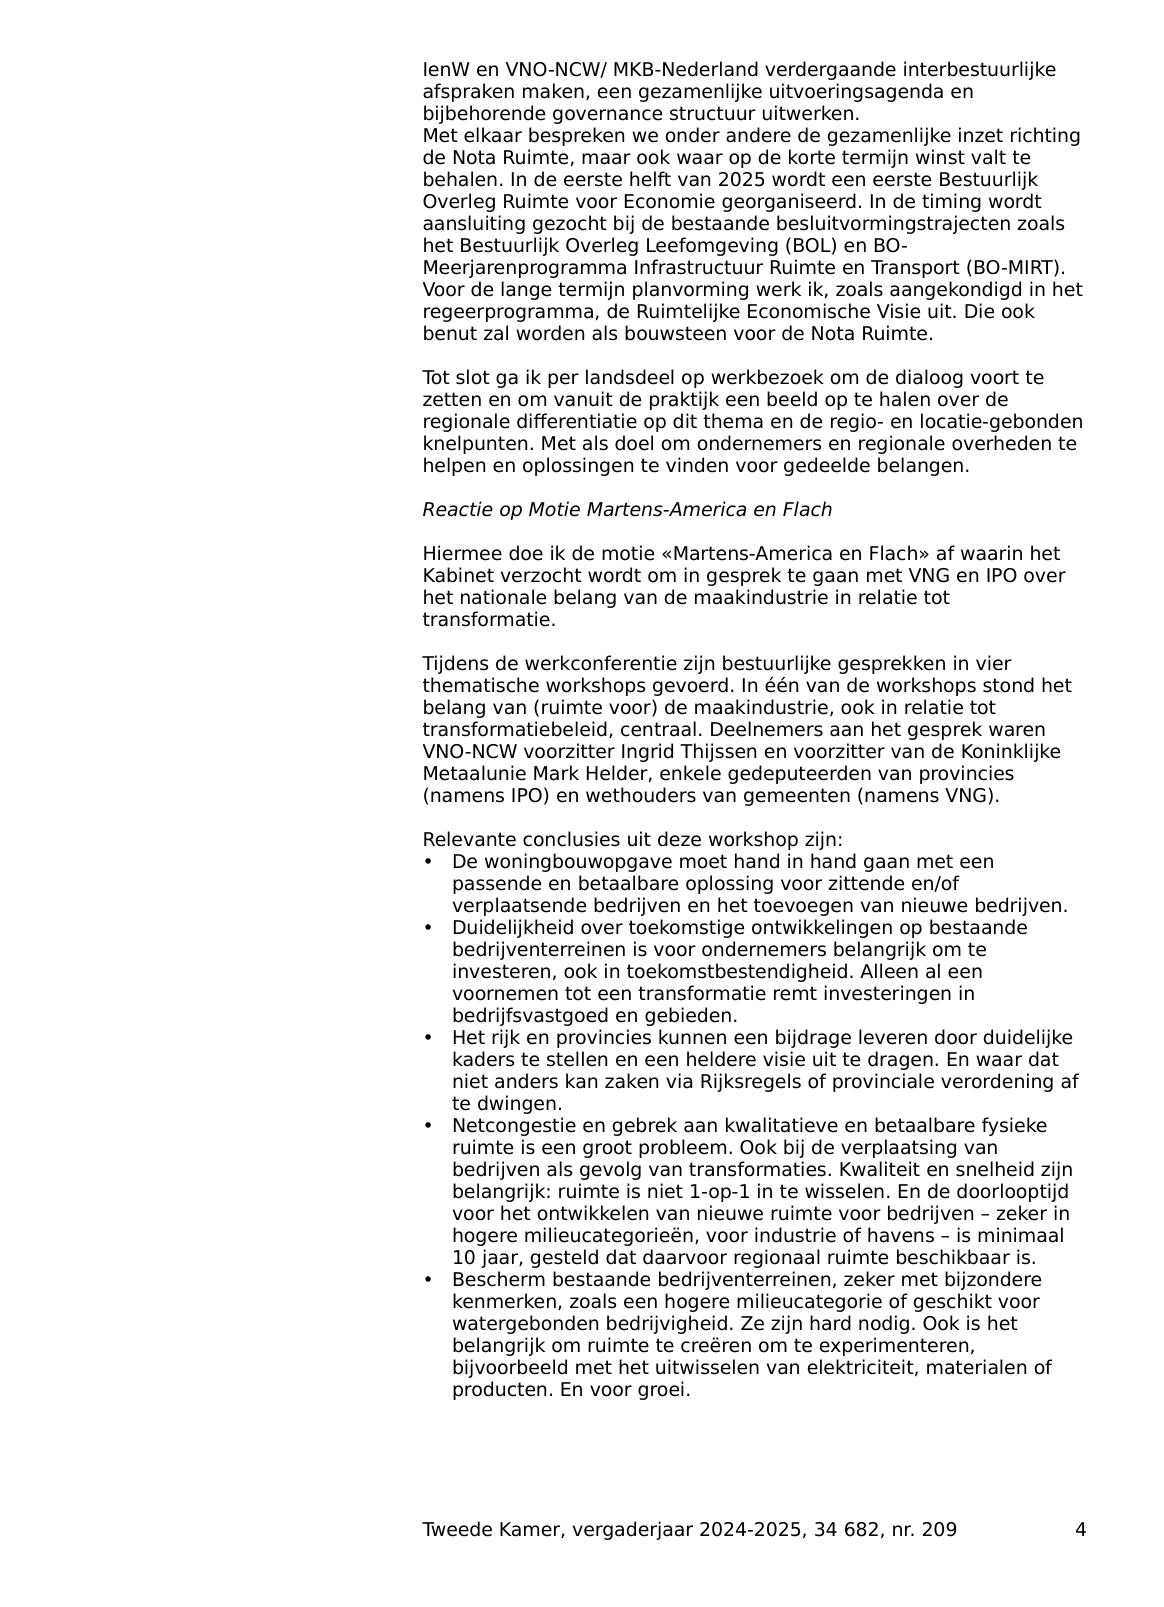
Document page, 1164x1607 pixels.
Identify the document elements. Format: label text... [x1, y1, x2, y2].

text • Duidelijkheid over toekomstige ontwikkelingen op bestaande bedrijventerreinen is voor ondernemers belangrijk om te investeren, ook in toekomstbestendigheid. Alleen al een voornemen tot een transformatie remt investeringen in bedrijfsvastgoed en gebieden. [422, 917, 1087, 1027]
text IenW en VNO-NCW/ MKB-Nederland verdergaande interbestuurlijke afspraken maken, een gezamenlijke uitvoeringsagenda en bijbehorende governance structuur uitwerken. [422, 59, 1087, 125]
text • Netcongestie en gebrek aan kwalitatieve en betaalbare fysieke ruimte is een groot probleem. Ook bij de verplaatsing van bedrijven als gevolg van transformaties. Kwaliteit en snelheid zijn belangrijk: ruimte is niet 1-op-1 in te wisselen. En de doorlooptijd voor het ontwikkelen van nieuwe ruimte voor bedrijven – zeker in hogere milieucategorieën, voor industrie of havens – is minimaal 10 jaar, gesteld dat daarvoor regionaal ruimte beschikbaar is. [422, 1115, 1087, 1269]
text Hiermee doe ik de motie «Martens-America en Flach» af waarin het Kabinet verzocht wordt om in gesprek te gaan met VNG en IPO over het nationale belang van de maakindustrie in relatie tot transformatie. [422, 543, 1087, 631]
text • De woningbouwopgave moet hand in hand gaan met een passende en betaalbare oplossing voor zittende en/of verplaatsende bedrijven en het toevoegen van nieuwe bedrijven. [422, 851, 1087, 917]
text Met elkaar bespreken we onder andere de gezamenlijke inzet richting de Nota Ruimte, maar ook waar op de korte termijn winst valt te behalen. In de eerste helft van 2025 wordt een eerste Bestuurlijk Overleg Ruimte voor Economie georganiseerd. In de timing wordt aansluiting gezocht bij de bestaande besluitvormingstrajecten zoals het Bestuurlijk Overleg Leefomgeving (BOL) en BO-Meerjarenprogramma Infrastructuur Ruimte en Transport (BO-MIRT). [422, 125, 1087, 279]
text • Het rijk en provincies kunnen een bijdrage leveren door duidelijke kaders te stellen en een heldere visie uit te dragen. En waar dat niet anders kan zaken via Rijksregels of provinciale verordening af te dwingen. [422, 1027, 1087, 1115]
text Tot slot ga ik per landsdeel op werkbezoek om de dialoog voort te zetten en om vanuit de praktijk een beeld op te halen over de regionale differentiatie op dit thema en de regio- en locatie-gebonden knelpunten. Met als doel om ondernemers en regionale overheden te helpen en oplossingen te vinden voor gedeelde belangen. [422, 367, 1087, 477]
text Voor de lange termijn planvorming werk ik, zoals aangekondigd in het regeerprogramma, de Ruimtelijke Economische Visie uit. Die ook benut zal worden als bouwsteen voor de Nota Ruimte. [422, 279, 1087, 345]
text Tijdens de werkconferentie zijn bestuurlijke gesprekken in vier thematische workshops gevoerd. In één van de workshops stond het belang van (ruimte voor) de maakindustrie, ook in relatie tot transformatiebeleid, centraal. Deelnemers aan het gesprek waren VNO-NCW voorzitter Ingrid Thijssen en voorzitter van de Koninklijke Metaalunie Mark Helder, enkele gedeputeerden van provincies (namens IPO) en wethouders van gemeenten (namens VNG). [422, 653, 1087, 807]
text • Bescherm bestaande bedrijventerreinen, zeker met bijzondere kenmerken, zoals een hogere milieucategorie of geschikt voor watergebonden bedrijvigheid. Ze zijn hard nodig. Ook is het belangrijk om ruimte te creëren om te experimenteren, bijvoorbeeld met het uitwisselen van elektriciteit, materialen of producten. En voor groei. [422, 1269, 1087, 1401]
text Relevante conclusies uit deze workshop zijn: [422, 829, 1087, 851]
subtitle Reactie op Motie Martens-America en Flach [422, 499, 1087, 521]
